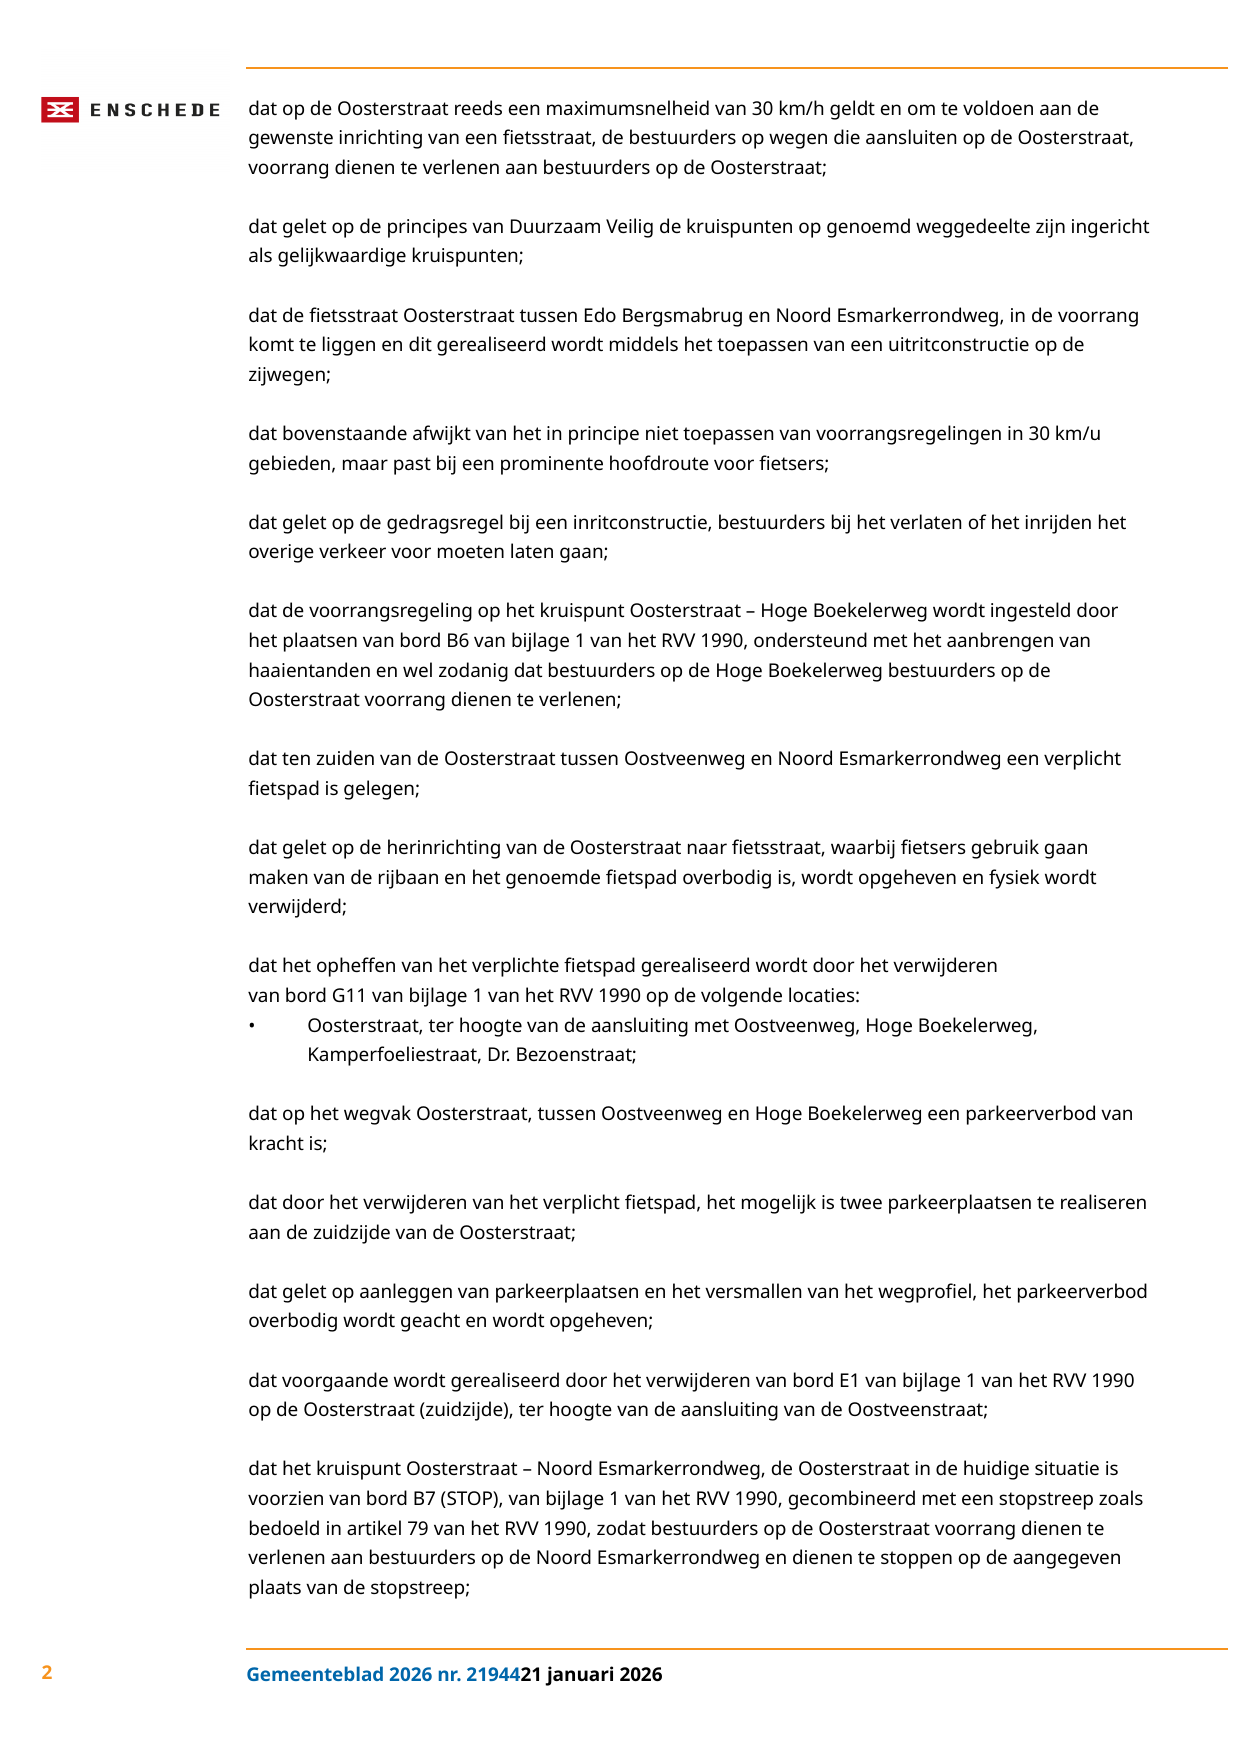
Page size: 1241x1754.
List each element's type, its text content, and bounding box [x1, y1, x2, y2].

list Oosterstraat, ter hoogte van de aansluiting met Oostveenweg, Hoge Boekelerweg, Kamperfoeliestraat, Dr. Bezoenstraat; [248, 1012, 1152, 1067]
text dat voorgaande wordt gerealiseerd door het verwijderen van bord E1 van bijlage 1 van het RVV 1990 op de Oosterstraat (zuidzijde), ter hoogte van de aansluiting van de Oostveenstraat; [248, 1367, 1152, 1422]
picture [41, 47, 231, 172]
text dat gelet op de principes van Duurzaam Veilig de kruispunten op genoemd weggedeelte zijn ingericht als gelijkwaardige kruispunten; [248, 213, 1152, 268]
text dat bovenstaande afwijkt van het in principe niet toepassen van voorrangsregelingen in 30 km/u gebieden, maar past bij een prominente hoofdroute voor fietsers; [248, 420, 1152, 476]
text dat het opheffen van het verplichte fietspad gerealiseerd wordt door het verwijderen [248, 953, 1152, 978]
text dat gelet op aanleggen van parkeerplaatsen en het versmallen van het wegprofiel, het parkeerverbod overbodig wordt geacht en wordt opgeheven; [248, 1278, 1152, 1333]
text van bord G11 van bijlage 1 van het RVV 1990 op de volgende locaties: [248, 982, 1152, 1008]
text dat door het verwijderen van het verplicht fietspad, het mogelijk is twee parkeerplaatsen te realiseren aan de zuidzijde van de Oosterstraat; [248, 1189, 1152, 1245]
text dat gelet op de gedragsregel bij een inritconstructie, bestuurders bij het verlaten of het inrijden het overige verkeer voor moeten laten gaan; [248, 509, 1152, 564]
text dat op de Oosterstraat reeds een maximumsnelheid van 30 km/h geldt en om te voldoen aan de gewenste inrichting van een fietsstraat, de bestuurders op wegen die aansluiten op de Oosterstraat, voorrang dienen te verlenen aan bestuurders op de Oosterstraat; [248, 95, 1152, 180]
text dat op het wegvak Oosterstraat, tussen Oostveenweg en Hoge Boekelerweg een parkeerverbod van kracht is; [248, 1101, 1152, 1156]
text dat de voorrangsregeling op het kruispunt Oosterstraat – Hoge Boekelerweg wordt ingesteld door het plaatsen van bord B6 van bijlage 1 van het RVV 1990, ondersteund met het aanbrengen van haaientanden en wel zodanig dat bestuurders op de Hoge Boekelerweg bestuurders op de Oosterstraat voorrang dienen te verlenen; [248, 598, 1152, 712]
text dat gelet op de herinrichting van de Oosterstraat naar fietsstraat, waarbij fietsers gebruik gaan maken van de rijbaan en het genoemde fietspad overbodig is, wordt opgeheven en fysiek wordt verwijderd; [248, 834, 1152, 919]
text dat de fietsstraat Oosterstraat tussen Edo Bergsmabrug en Noord Esmarkerrondweg, in de voorrang komt te liggen en dit gerealiseerd wordt middels het toepassen van een uitritconstructie op de zijwegen; [248, 302, 1152, 387]
text dat ten zuiden van de Oosterstraat tussen Oostveenweg en Noord Esmarkerrondweg een verplicht fietspad is gelegen; [248, 746, 1152, 801]
text dat het kruispunt Oosterstraat – Noord Esmarkerrondweg, de Oosterstraat in de huidige situatie is voorzien van bord B7 (STOP), van bijlage 1 van het RVV 1990, gecombineerd met een stopstreep zoals bedoeld in artikel 79 van het RVV 1990, zodat bestuurders op de Oosterstraat voorrang dienen te verlenen aan bestuurders op de Noord Esmarkerrondweg en dienen te stoppen op de aangegeven plaats van de stopstreep; [248, 1456, 1152, 1600]
